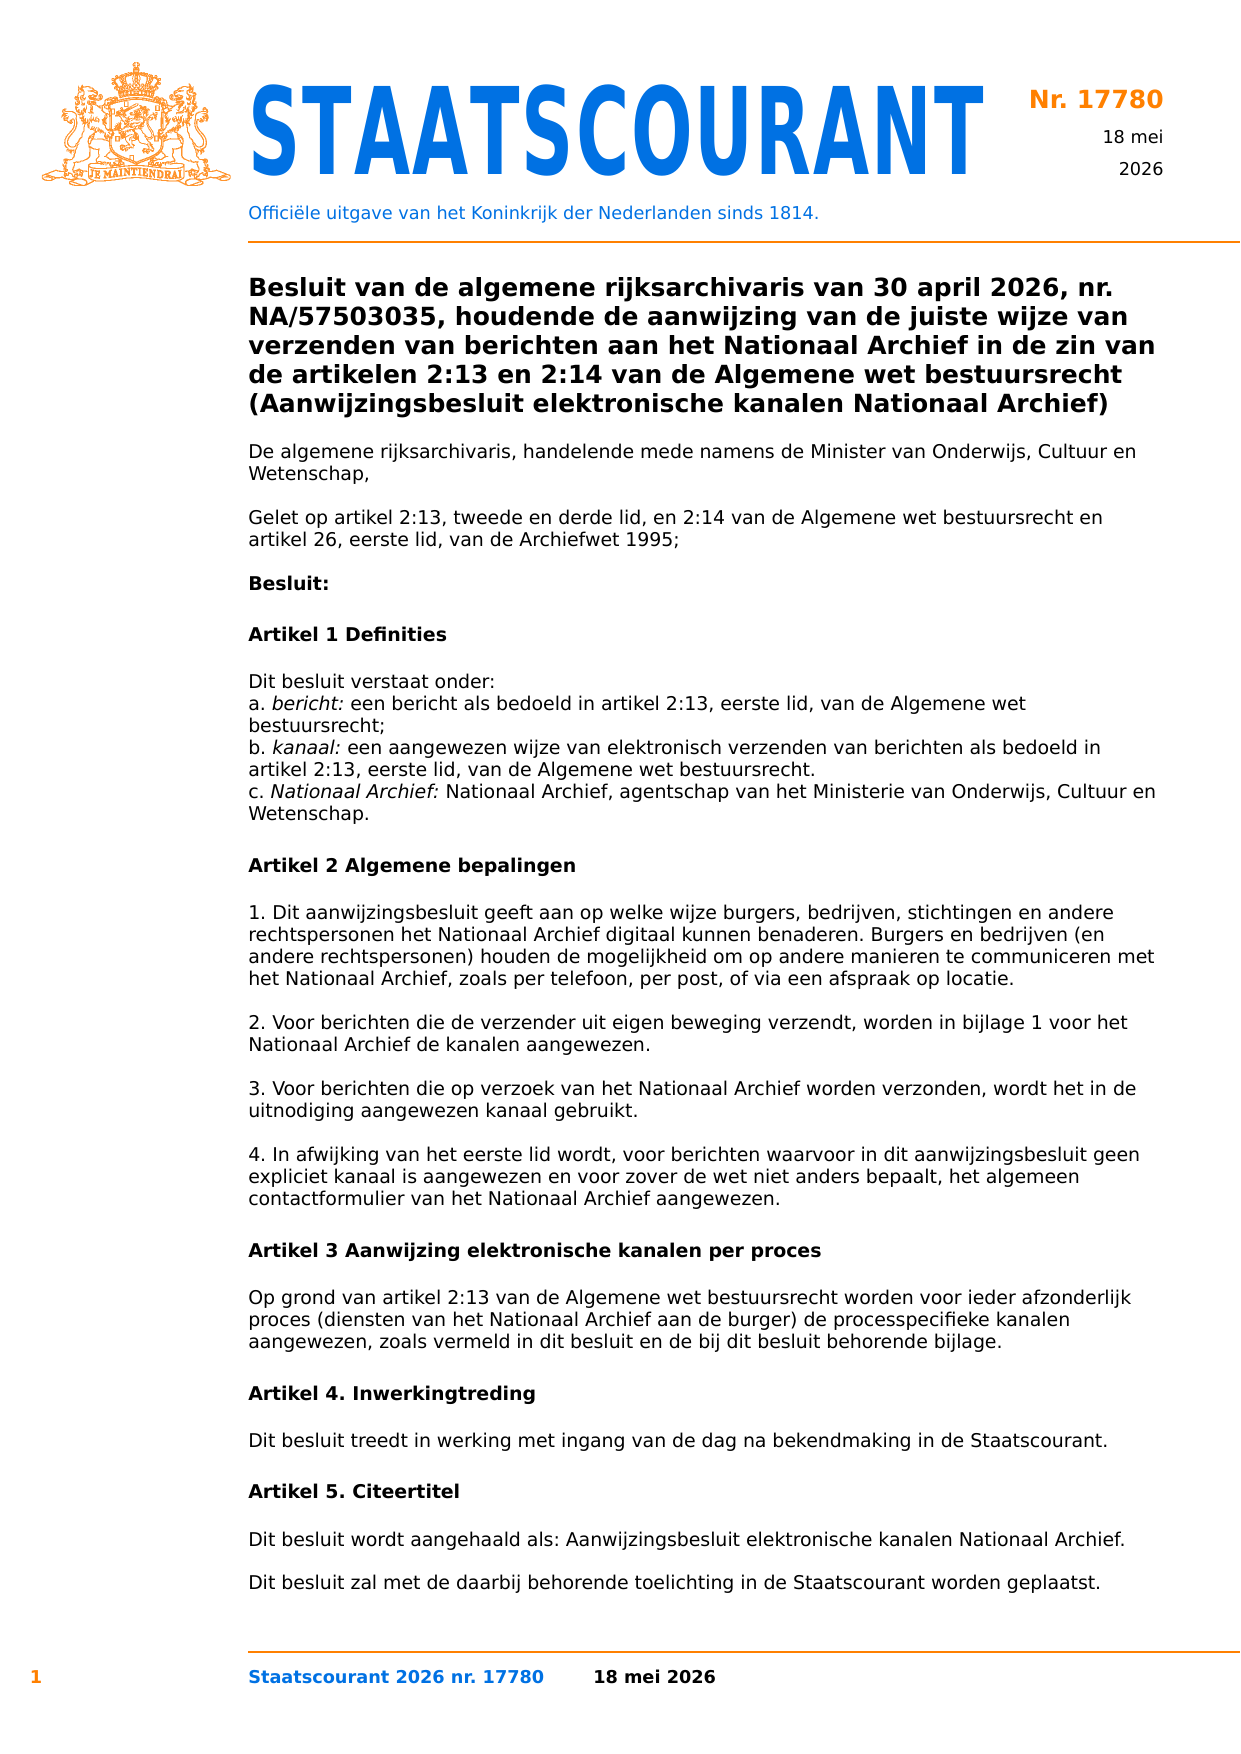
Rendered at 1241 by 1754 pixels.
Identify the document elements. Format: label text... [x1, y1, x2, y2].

text Dit besluit zal met de daarbij behorende toelichting in de Staatscourant worden geplaatst. [248, 1572, 1163, 1594]
text 3. Voor berichten die op verzoek van het Nationaal Archief worden verzonden, wordt het in de uitnodiging aangewezen kanaal gebruikt. [248, 1078, 1163, 1122]
text Besluit: [248, 572, 1163, 594]
text a. bericht: een bericht als bedoeld in artikel 2:13, eerste lid, van de Algemene wet bestuursrecht; [248, 693, 1163, 737]
text 2. Voor berichten die de verzender uit eigen beweging verzendt, worden in bijlage 1 voor het Nationaal Archief de kanalen aangewezen. [248, 1012, 1163, 1056]
subtitle Artikel 1 Definities [248, 624, 1163, 646]
text b. kanaal: een aangewezen wijze van elektronisch verzenden van berichten als bedoeld in artikel 2:13, eerste lid, van de Algemene wet bestuursrecht. [248, 737, 1163, 781]
table_cell Officiële uitgave van het Koninkrijk der Nederlanden sinds 1814. [248, 203, 1240, 241]
text 4. In afwijking van het eerste lid wordt, voor berichten waarvoor in dit aanwijzingsbesluit geen expliciet kanaal is aangewezen en voor zover de wet niet anders bepaalt, het algemeen contactformulier van het Nationaal Archief aangewezen. [248, 1144, 1163, 1209]
subtitle Artikel 2 Algemene bepalingen [248, 855, 1163, 877]
subtitle Besluit van de algemene rijksarchivaris van 30 april 2026, nr. NA/57503035, houdende de aanwijzing van de juiste wijze van verzenden van berichten aan het Nationaal Archief in de zin van de artikelen 2:13 en 2:14 van de Algemene wet bestuursrecht (Aanwijzingsbesluit elektronische kanalen Nationaal Archief) [248, 273, 1163, 419]
table_header STAATSCOURANT [248, 62, 998, 203]
picture [41, 62, 231, 186]
subtitle Artikel 5. Citeertitel [248, 1481, 1163, 1503]
text De algemene rijksarchivaris, handelende mede namens de Minister van Onderwijs, Cultuur en Wetenschap, [248, 441, 1163, 485]
text Dit besluit verstaat onder: [248, 671, 1163, 693]
text 1. Dit aanwijzingsbesluit geeft aan op welke wijze burgers, bedrijven, stichtingen en andere rechtspersonen het Nationaal Archief digitaal kunnen benaderen. Burgers en bedrijven (en andere rechtspersonen) houden de mogelijkheid om op andere manieren te communiceren met het Nationaal Archief, zoals per telefoon, per post, of via een afspraak op locatie. [248, 902, 1163, 990]
text c. Nationaal Archief: Nationaal Archief, agentschap van het Ministerie van Onderwijs, Cultuur en Wetenschap. [248, 781, 1163, 825]
text Dit besluit treedt in werking met ingang van de dag na bekendmaking in de Staatscourant. [248, 1429, 1163, 1451]
table_header [25, 62, 248, 241]
subtitle Artikel 3 Aanwijzing elektronische kanalen per proces [248, 1239, 1163, 1262]
text Dit besluit wordt aangehaald als: Aanwijzingsbesluit elektronische kanalen Nationaal Archief. [248, 1528, 1163, 1550]
table_header Nr. 17780 [998, 62, 1240, 121]
table_cell 18 mei [998, 121, 1240, 153]
text Gelet op artikel 2:13, tweede en derde lid, en 2:14 van de Algemene wet bestuursrecht en artikel 26, eerste lid, van de Archiefwet 1995; [248, 507, 1163, 551]
table_cell 2026 [998, 153, 1240, 203]
text Op grond van artikel 2:13 van de Algemene wet bestuursrecht worden voor ieder afzonderlijk proces (diensten van het Nationaal Archief aan de burger) de processpecifieke kanalen aangewezen, zoals vermeld in dit besluit en de bij dit besluit behorende bijlage. [248, 1287, 1163, 1352]
subtitle Artikel 4. Inwerkingtreding [248, 1382, 1163, 1404]
